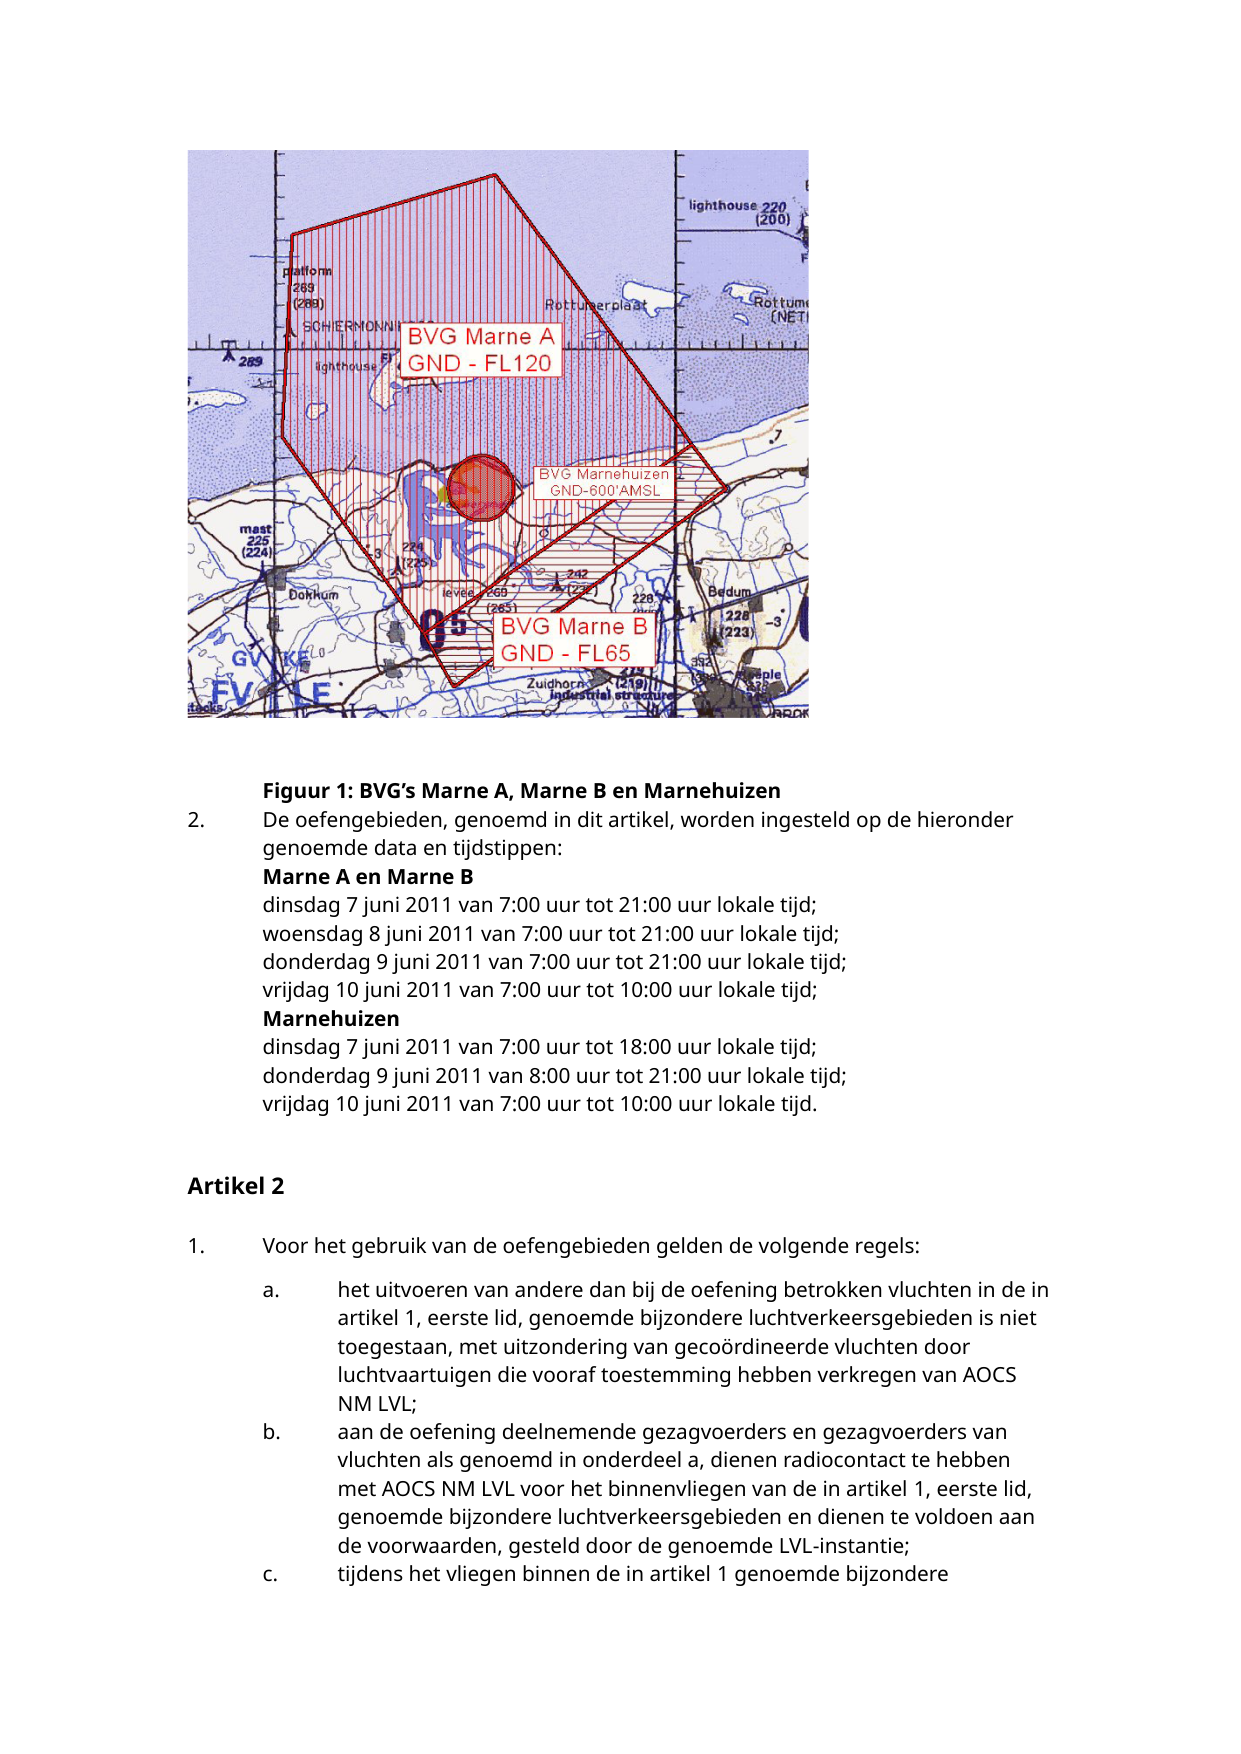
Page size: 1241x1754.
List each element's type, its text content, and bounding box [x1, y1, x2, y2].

list donderdag 9 juni 2011 van 8:00 uur tot 21:00 uur lokale tijd; [187, 1061, 1053, 1089]
list Figuur 1: BVG’s Marne A, Marne B en Marnehuizen [187, 777, 1053, 805]
list aan de oefening deelnemende gezagvoerders en gezagvoerders van vluchten als genoemd in onderdeel a, dienen radiocontact te hebben met AOCS NM LVL voor het binnenvliegen van de in artikel 1, eerste lid, genoemde bijzondere luchtverkeersgebieden en dienen te voldoen aan de voorwaarden, gesteld door de genoemde LVL-instantie; [262, 1417, 1053, 1559]
list Marne A en Marne B [187, 862, 1053, 890]
list tijdens het vliegen binnen de in artikel 1 genoemde bijzondere [262, 1559, 1053, 1588]
list vrijdag 10 juni 2011 van 7:00 uur tot 10:00 uur lokale tijd; [187, 976, 1053, 1004]
list vrijdag 10 juni 2011 van 7:00 uur tot 10:00 uur lokale tijd. [187, 1089, 1053, 1118]
list Marnehuizen [187, 1004, 1053, 1032]
list het uitvoeren van andere dan bij de oefening betrokken vluchten in de in artikel 1, eerste lid, genoemde bijzondere luchtverkeersgebieden is niet toegestaan, met uitzondering van gecoördineerde vluchten door luchtvaartuigen die vooraf toestemming hebben verkregen van AOCS NM LVL; [262, 1275, 1053, 1417]
list woensdag 8 juni 2011 van 7:00 uur tot 21:00 uur lokale tijd; [187, 919, 1053, 947]
list dinsdag 7 juni 2011 van 7:00 uur tot 18:00 uur lokale tijd; [187, 1032, 1053, 1061]
list De oefengebieden, genoemd in dit artikel, worden ingesteld op de hieronder genoemde data en tijdstippen: [187, 805, 1053, 862]
list donderdag 9 juni 2011 van 7:00 uur tot 21:00 uur lokale tijd; [187, 947, 1053, 976]
subtitle Artikel 2 [187, 1170, 1053, 1202]
list Voor het gebruik van de oefengebieden gelden de volgende regels: [187, 1232, 1053, 1260]
picture [187, 150, 809, 719]
list dinsdag 7 juni 2011 van 7:00 uur tot 21:00 uur lokale tijd; [187, 890, 1053, 919]
